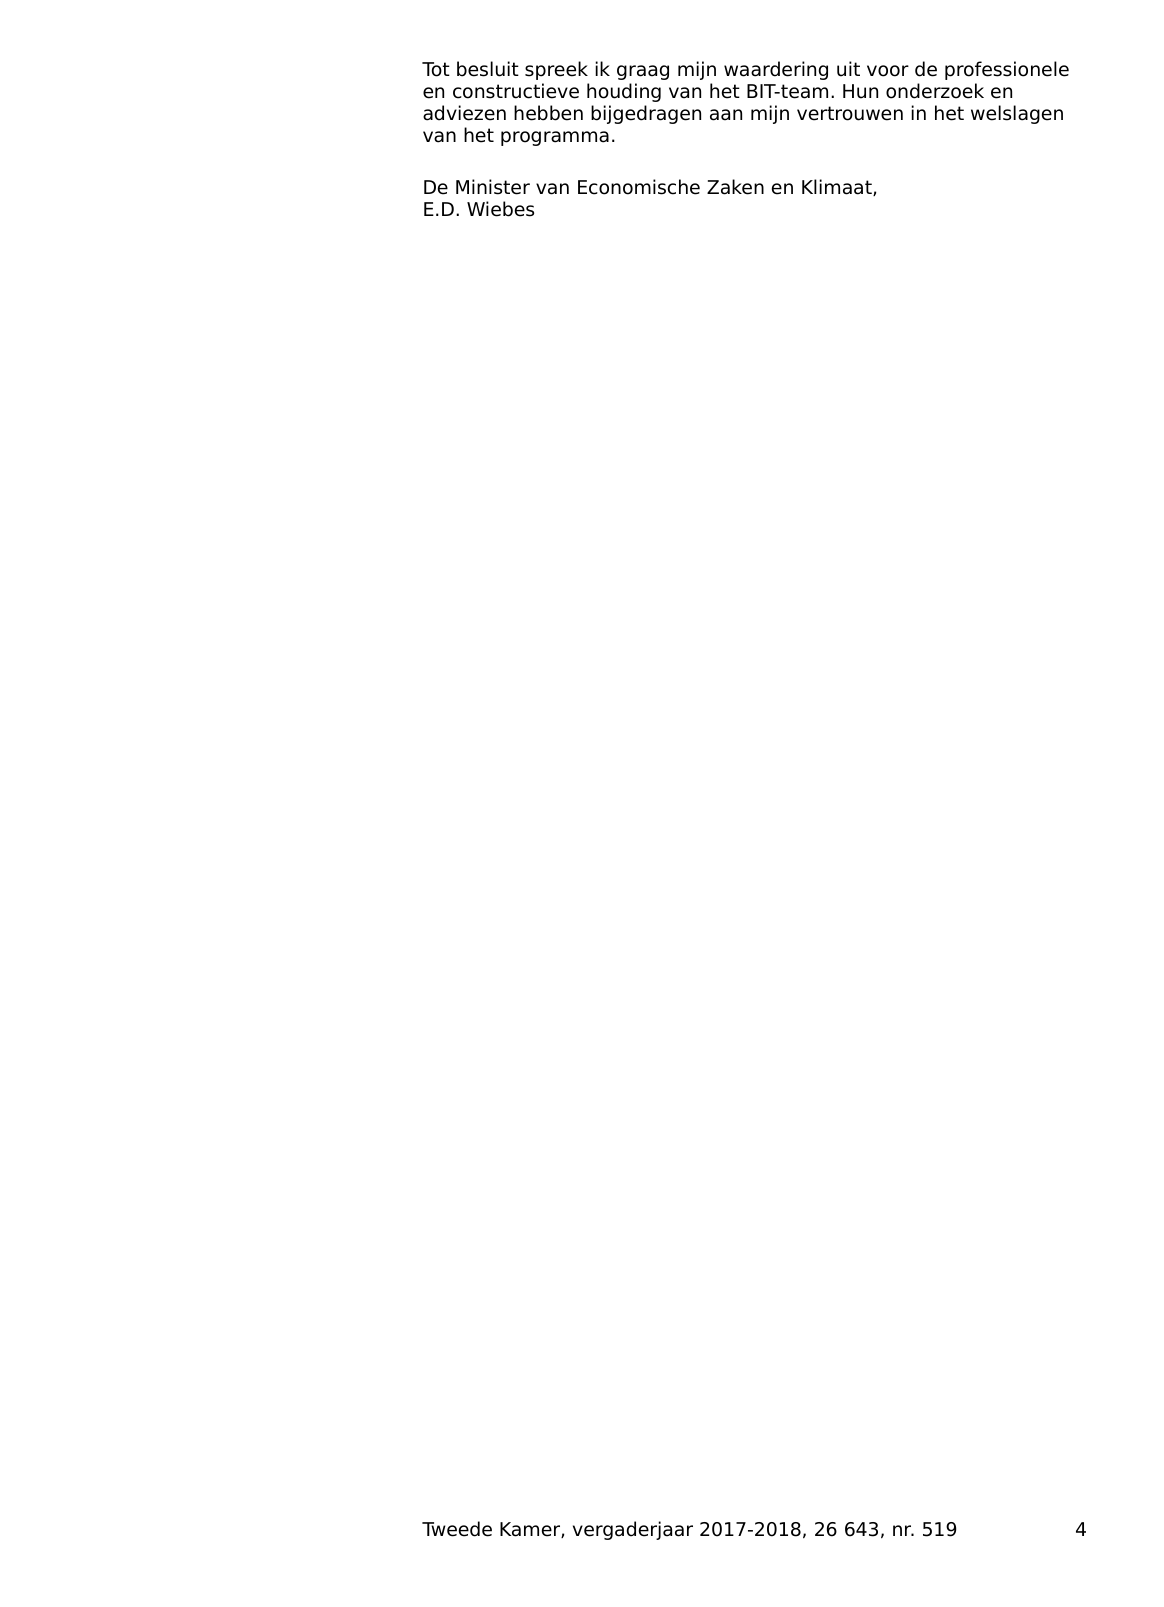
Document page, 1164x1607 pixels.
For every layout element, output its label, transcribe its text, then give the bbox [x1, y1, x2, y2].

text Tot besluit spreek ik graag mijn waardering uit voor de professionele en constructieve houding van het BIT-team. Hun onderzoek en adviezen hebben bijgedragen aan mijn vertrouwen in het welslagen van het programma. [422, 59, 1087, 147]
text De Minister van Economische Zaken en Klimaat, E.D. Wiebes [422, 177, 1087, 221]
